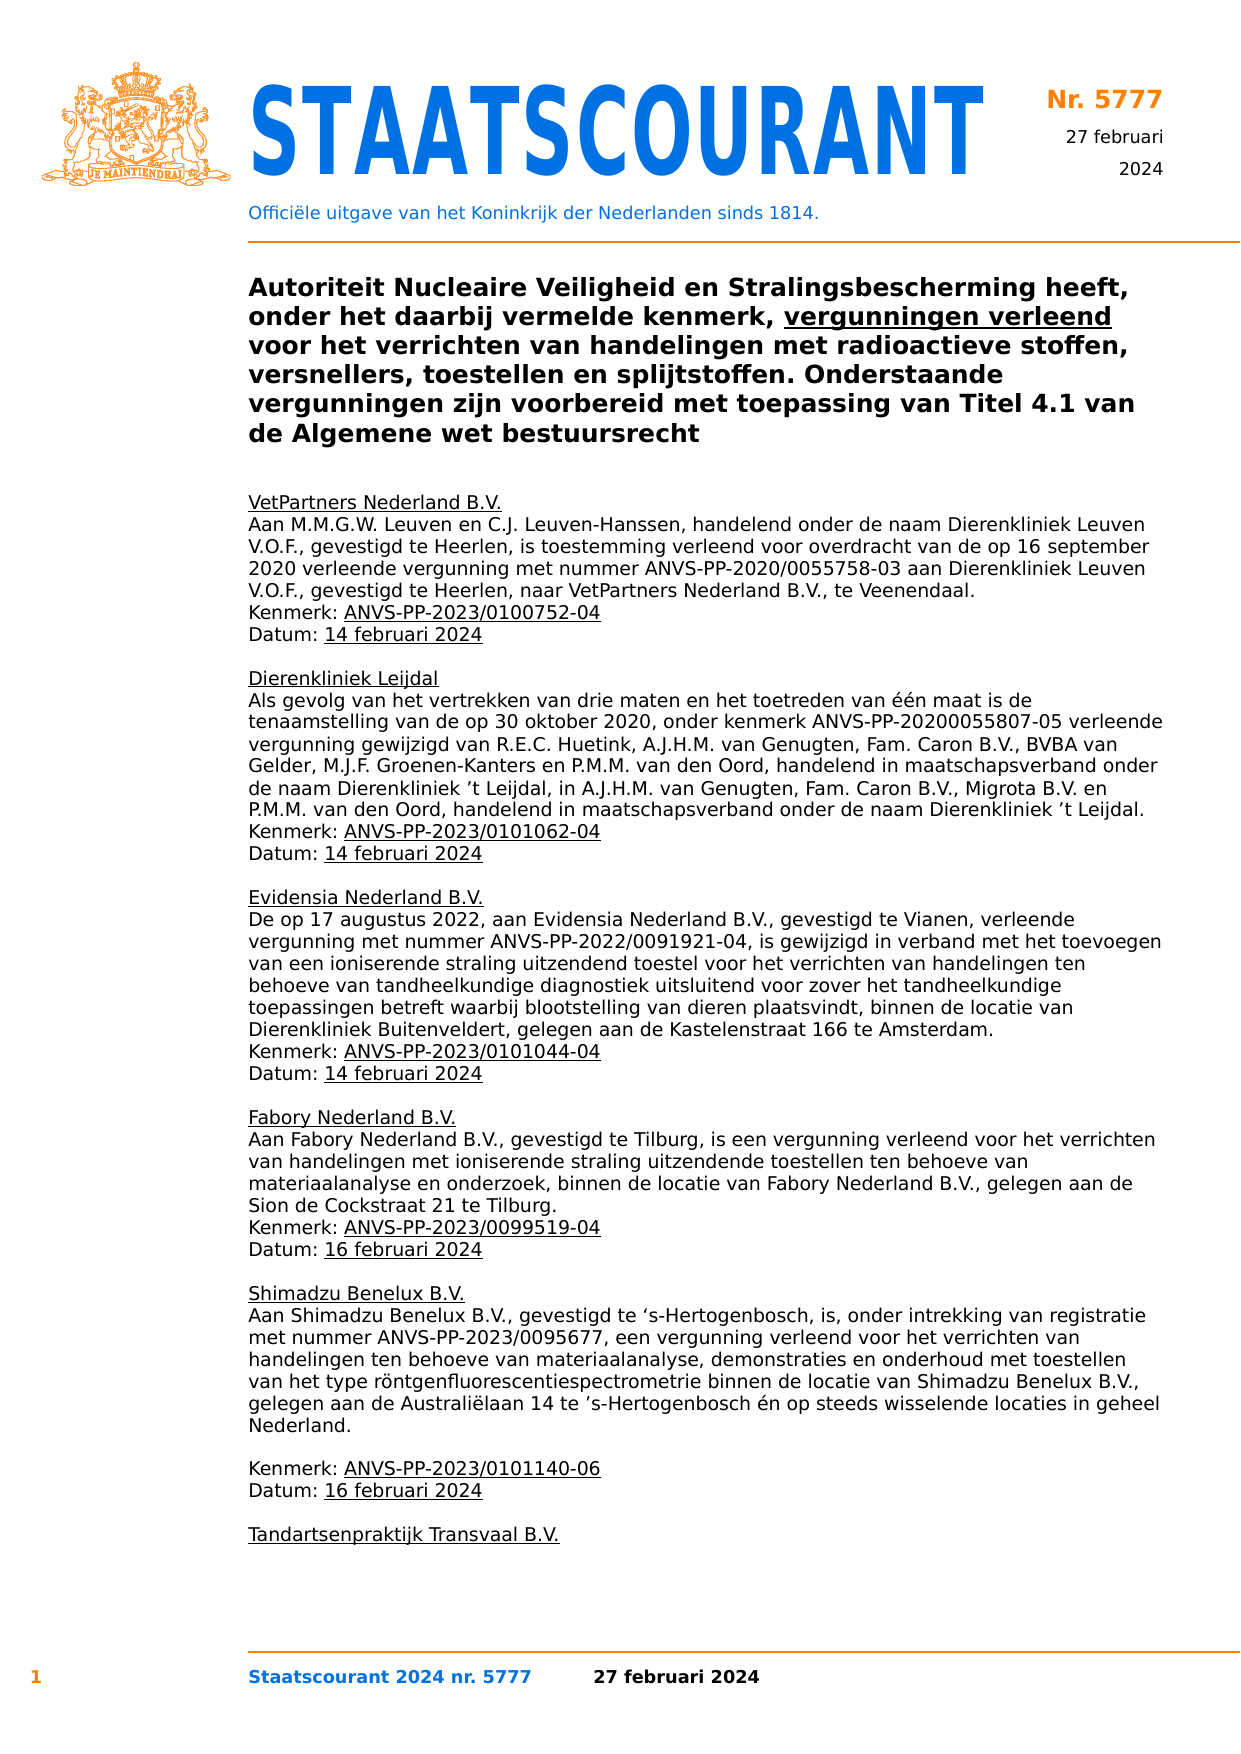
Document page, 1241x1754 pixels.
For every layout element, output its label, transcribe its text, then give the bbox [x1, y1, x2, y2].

text Datum: 16 februari 2024 [248, 1480, 1163, 1502]
table_header [25, 62, 248, 241]
text Tandartsenpraktijk Transvaal B.V. [248, 1524, 1163, 1546]
table_cell 27 februari [998, 121, 1240, 153]
subtitle Autoriteit Nucleaire Veiligheid en Stralingsbescherming heeft, onder het daarbij vermelde kenmerk, vergunningen verleend voor het verrichten van handelingen met radioactieve stoffen, versnellers, toestellen en splijtstoffen. Onderstaande vergunningen zijn voorbereid met toepassing van Titel 4.1 van de Algemene wet bestuursrecht [248, 273, 1163, 448]
text Kenmerk: ANVS-PP-2023/0100752-04 [248, 602, 1163, 624]
picture [41, 62, 231, 186]
text VetPartners Nederland B.V. [248, 492, 1163, 514]
text Aan Fabory Nederland B.V., gevestigd te Tilburg, is een vergunning verleend voor het verrichten van handelingen met ioniserende straling uitzendende toestellen ten behoeve van materiaalanalyse en onderzoek, binnen de locatie van Fabory Nederland B.V., gelegen aan de Sion de Cockstraat 21 te Tilburg. [248, 1129, 1163, 1217]
text Shimadzu Benelux B.V. [248, 1283, 1163, 1304]
text Kenmerk: ANVS-PP-2023/0099519-04 [248, 1217, 1163, 1239]
table_header STAATSCOURANT [248, 62, 998, 203]
text De op 17 augustus 2022, aan Evidensia Nederland B.V., gevestigd te Vianen, verleende vergunning met nummer ANVS-PP-2022/0091921-04, is gewijzigd in verband met het toevoegen van een ioniserende straling uitzendend toestel voor het verrichten van handelingen ten behoeve van tandheelkundige diagnostiek uitsluitend voor zover het tandheelkundige toepassingen betreft waarbij blootstelling van dieren plaatsvindt, binnen de locatie van Dierenkliniek Buitenveldert, gelegen aan de Kastelenstraat 166 te Amsterdam. [248, 909, 1163, 1041]
text Datum: 14 februari 2024 [248, 843, 1163, 865]
text Aan M.M.G.W. Leuven en C.J. Leuven-Hanssen, handelend onder de naam Dierenkliniek Leuven V.O.F., gevestigd te Heerlen, is toestemming verleend voor overdracht van de op 16 september 2020 verleende vergunning met nummer ANVS-PP-2020/0055758-03 aan Dierenkliniek Leuven V.O.F., gevestigd te Heerlen, naar VetPartners Nederland B.V., te Veenendaal. [248, 514, 1163, 602]
text Kenmerk: ANVS-PP-2023/0101044-04 [248, 1041, 1163, 1063]
text Kenmerk: ANVS-PP-2023/0101140-06 [248, 1458, 1163, 1480]
text Dierenkliniek Leijdal [248, 667, 1163, 689]
table_header Nr. 5777 [998, 62, 1240, 121]
text Datum: 16 februari 2024 [248, 1239, 1163, 1261]
table_cell 2024 [998, 153, 1240, 203]
text Kenmerk: ANVS-PP-2023/0101062-04 [248, 821, 1163, 843]
text Aan Shimadzu Benelux B.V., gevestigd te ‘s-Hertogenbosch, is, onder intrekking van registratie met nummer ANVS-PP-2023/0095677, een vergunning verleend voor het verrichten van handelingen ten behoeve van materiaalanalyse, demonstraties en onderhoud met toestellen van het type röntgenfluorescentiespectrometrie binnen de locatie van Shimadzu Benelux B.V., gelegen aan de Australiëlaan 14 te ’s-Hertogenbosch én op steeds wisselende locaties in geheel Nederland. [248, 1304, 1163, 1436]
text Als gevolg van het vertrekken van drie maten en het toetreden van één maat is de tenaamstelling van de op 30 oktober 2020, onder kenmerk ANVS-PP-20200055807-05 verleende vergunning gewijzigd van R.E.C. Huetink, A.J.H.M. van Genugten, Fam. Caron B.V., BVBA van Gelder, M.J.F. Groenen-Kanters en P.M.M. van den Oord, handelend in maatschapsverband onder de naam Dierenkliniek ’t Leijdal, in A.J.H.M. van Genugten, Fam. Caron B.V., Migrota B.V. en P.M.M. van den Oord, handelend in maatschapsverband onder de naam Dierenkliniek ’t Leijdal. [248, 689, 1163, 821]
text Evidensia Nederland B.V. [248, 887, 1163, 909]
text Fabory Nederland B.V. [248, 1107, 1163, 1129]
text Datum: 14 februari 2024 [248, 624, 1163, 646]
table_cell Officiële uitgave van het Koninkrijk der Nederlanden sinds 1814. [248, 203, 1240, 241]
text Datum: 14 februari 2024 [248, 1063, 1163, 1085]
